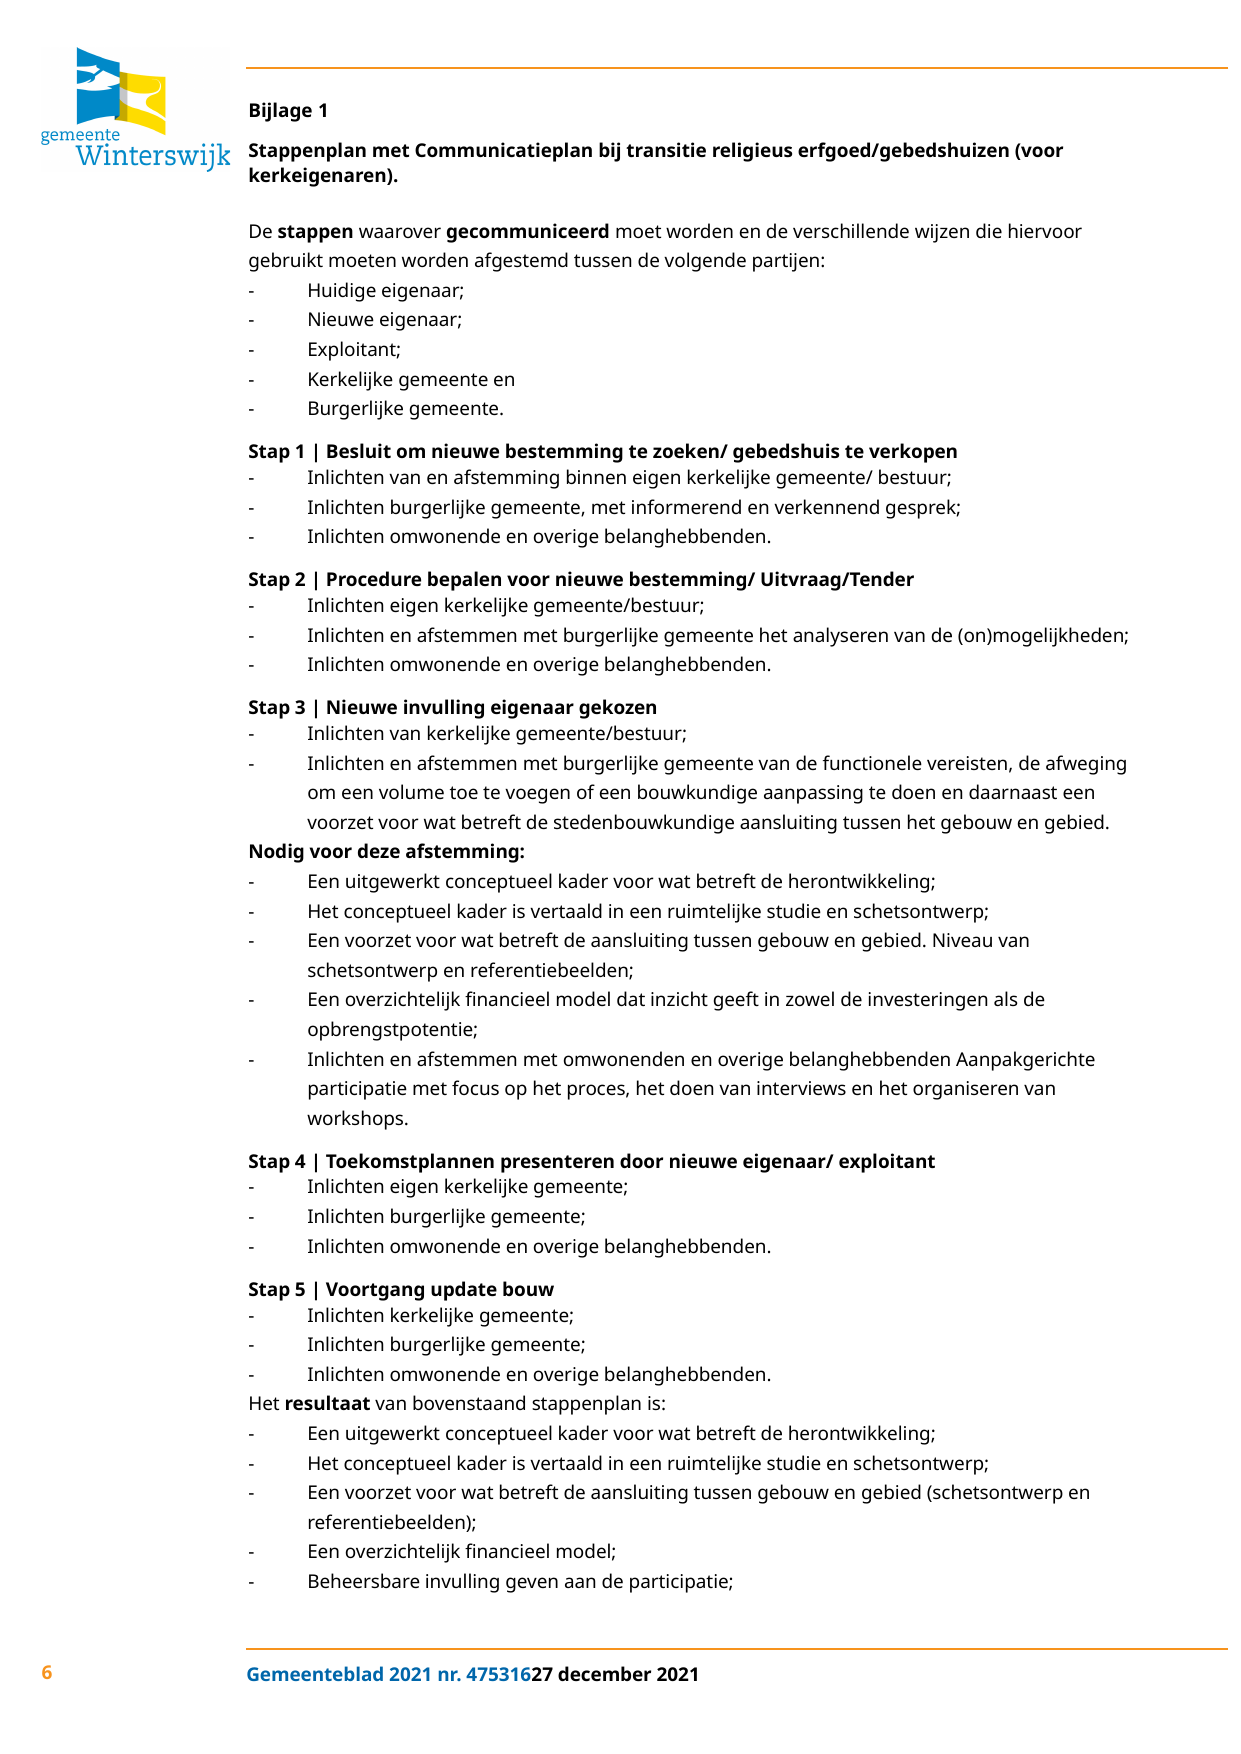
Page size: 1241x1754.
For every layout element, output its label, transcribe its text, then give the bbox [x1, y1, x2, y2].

text Stap 2 | Procedure bepalen voor nieuwe bestemming/ Uitvraag/Tender [248, 567, 1152, 592]
list Een voorzet voor wat betreft de aansluiting tussen gebouw en gebied (schetsontwerp en referentiebeelden); [248, 1479, 1152, 1534]
list Inlichten eigen kerkelijke gemeente/bestuur; [248, 592, 1152, 618]
list Inlichten omwonende en overige belanghebbenden. [248, 651, 1152, 677]
list Inlichten burgerlijke gemeente; [248, 1203, 1152, 1229]
list Inlichten en afstemmen met burgerlijke gemeente het analyseren van de (on)mogelijkheden; [248, 622, 1152, 648]
list Een voorzet voor wat betreft de aansluiting tussen gebouw en gebied. Niveau van schetsontwerp en referentiebeelden; [248, 927, 1152, 983]
picture [225, 153, 231, 162]
list Inlichten en afstemmen met burgerlijke gemeente van de functionele vereisten, de afweging om een volume toe te voegen of een bouwkundige aanpassing te doen en daarnaast een voorzet voor wat betreft de stedenbouwkundige aansluiting tussen het gebouw en gebied. [248, 750, 1152, 835]
list Burgerlijke gemeente. [248, 395, 1152, 421]
text Stappenplan met Communicatieplan bij transitie religieus erfgoed/gebedshuizen (voor kerkeigenaren). [248, 137, 1152, 188]
list Inlichten omwonende en overige belanghebbenden. [248, 523, 1152, 549]
text De stappen waarover gecommuniceerd moet worden en de verschillende wijzen die hiervoor gebruikt moeten worden afgestemd tussen de volgende partijen: [248, 218, 1152, 273]
list Het conceptueel kader is vertaald in een ruimtelijke studie en schetsontwerp; [248, 1450, 1152, 1475]
text Stap 4 | Toekomstplannen presenteren door nieuwe eigenaar/ exploitant [248, 1148, 1152, 1174]
text Nodig voor deze afstemming: [248, 839, 1152, 864]
text Bijlage 1 [248, 95, 1152, 123]
list Kerkelijke gemeente en [248, 366, 1152, 392]
list Een uitgewerkt conceptueel kader voor wat betreft de herontwikkeling; [248, 868, 1152, 894]
list Een uitgewerkt conceptueel kader voor wat betreft de herontwikkeling; [248, 1420, 1152, 1446]
list Inlichten omwonende en overige belanghebbenden. [248, 1233, 1152, 1259]
list Exploitant; [248, 336, 1152, 362]
text Stap 5 | Voortgang update bouw [248, 1276, 1152, 1302]
list Het conceptueel kader is vertaald in een ruimtelijke studie en schetsontwerp; [248, 898, 1152, 923]
list Een overzichtelijk financieel model; [248, 1538, 1152, 1564]
list Inlichten burgerlijke gemeente; [248, 1331, 1152, 1357]
list Inlichten van kerkelijke gemeente/bestuur; [248, 720, 1152, 746]
list Inlichten eigen kerkelijke gemeente; [248, 1174, 1152, 1199]
list Inlichten kerkelijke gemeente; [248, 1302, 1152, 1327]
text Stap 3 | Nieuwe invulling eigenaar gekozen [248, 694, 1152, 720]
list Nieuwe eigenaar; [248, 307, 1152, 332]
picture [41, 47, 231, 172]
list Inlichten omwonende en overige belanghebbenden. [248, 1361, 1152, 1387]
list Huidige eigenaar; [248, 277, 1152, 303]
text Het resultaat van bovenstaand stappenplan is: [248, 1391, 1152, 1416]
list Een overzichtelijk financieel model dat inzicht geeft in zowel de investeringen als de opbrengstpotentie; [248, 987, 1152, 1042]
list Inlichten en afstemmen met omwonenden en overige belanghebbenden Aanpakgerichte participatie met focus op het proces, het doen van interviews en het organiseren van workshops. [248, 1046, 1152, 1131]
list Inlichten burgerlijke gemeente, met informerend en verkennend gesprek; [248, 494, 1152, 519]
list Inlichten van en afstemming binnen eigen kerkelijke gemeente/ bestuur; [248, 464, 1152, 490]
text Stap 1 | Besluit om nieuwe bestemming te zoeken/ gebedshuis te verkopen [248, 438, 1152, 464]
list Beheersbare invulling geven aan de participatie; [248, 1568, 1152, 1594]
